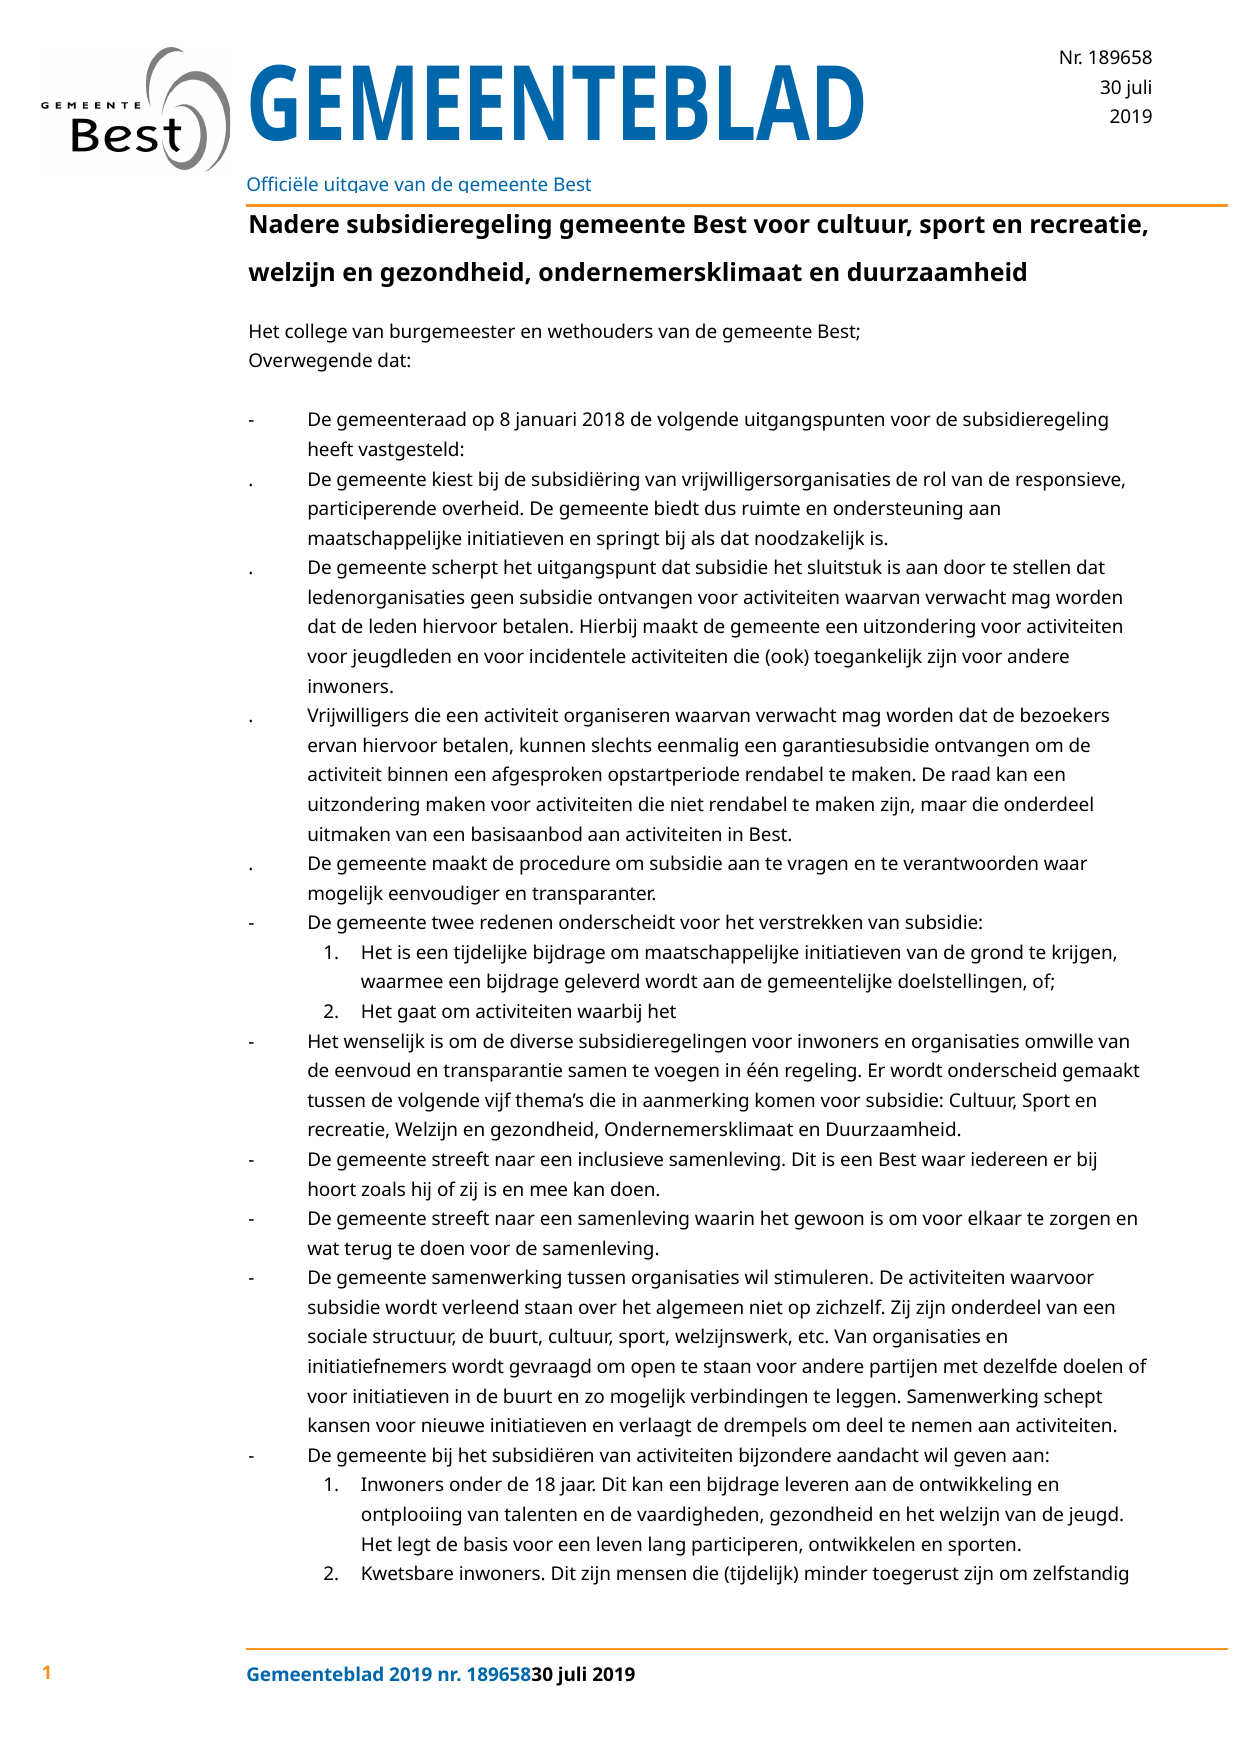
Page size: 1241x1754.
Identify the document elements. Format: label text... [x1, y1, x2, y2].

text Nadere subsidieregeling gemeente Best voor cultuur, sport en recreatie, welzijn en gezondheid, ondernemersklimaat en duurzaamheid [248, 207, 1152, 288]
list De gemeente streeft naar een inclusieve samenleving. Dit is een Best waar iedereen er bij hoort zoals hij of zij is en mee kan doen. [248, 1146, 1152, 1202]
list De gemeente bij het subsidiëren van activiteiten bijzondere aandacht wil geven aan: [248, 1442, 1152, 1468]
list De gemeente maakt de procedure om subsidie aan te vragen en te verantwoorden waar mogelijk eenvoudiger en transparanter. [248, 850, 1152, 906]
list Het is een tijdelijke bijdrage om maatschappelijke initiatieven van de grond te krijgen, waarmee een bijdrage geleverd wordt aan de gemeentelijke doelstellingen, of; [323, 939, 1152, 994]
list Het wenselijk is om de diverse subsidieregelingen voor inwoners en organisaties omwille van de eenvoud en transparantie samen te voegen in één regeling. Er wordt onderscheid gemaakt tussen de volgende vijf thema’s die in aanmerking komen voor subsidie: Cultuur, Sport en recreatie, Welzijn en gezondheid, Ondernemersklimaat en Duurzaamheid. [248, 1028, 1152, 1142]
list Inwoners onder de 18 jaar. Dit kan een bijdrage leveren aan de ontwikkeling en ontplooiing van talenten en de vaardigheden, gezondheid en het welzijn van de jeugd. Het legt de basis voor een leven lang participeren, ontwikkelen en sporten. [323, 1472, 1152, 1557]
text Het college van burgemeester en wethouders van de gemeente Best; [248, 318, 1152, 344]
list Vrijwilligers die een activiteit organiseren waarvan verwacht mag worden dat de bezoekers ervan hiervoor betalen, kunnen slechts eenmalig een garantiesubsidie ontvangen om de activiteit binnen een afgesproken opstartperiode rendabel te maken. De raad kan een uitzondering maken voor activiteiten die niet rendabel te maken zijn, maar die onderdeel uitmaken van een basisaanbod aan activiteiten in Best. [248, 702, 1152, 847]
list De gemeente scherpt het uitgangspunt dat subsidie het sluitstuk is aan door te stellen dat ledenorganisaties geen subsidie ontvangen voor activiteiten waarvan verwacht mag worden dat de leden hiervoor betalen. Hierbij maakt de gemeente een uitzondering voor activiteiten voor jeugdleden en voor incidentele activiteiten die (ook) toegankelijk zijn voor andere inwoners. [248, 554, 1152, 699]
text Overwegende dat: [248, 347, 1152, 373]
picture [41, 47, 231, 172]
list Kwetsbare inwoners. Dit zijn mensen die (tijdelijk) minder toegerust zijn om zelfstandig [323, 1560, 1152, 1586]
list De gemeente samenwerking tussen organisaties wil stimuleren. De activiteiten waarvoor subsidie wordt verleend staan over het algemeen niet op zichzelf. Zij zijn onderdeel van een sociale structuur, de buurt, cultuur, sport, welzijnswerk, etc. Van organisaties en initiatiefnemers wordt gevraagd om open te staan voor andere partijen met dezelfde doelen of voor initiatieven in de buurt en zo mogelijk verbindingen te leggen. Samenwerking schept kansen voor nieuwe initiatieven en verlaagt de drempels om deel te nemen aan activiteiten. [248, 1264, 1152, 1438]
list De gemeente streeft naar een samenleving waarin het gewoon is om voor elkaar te zorgen en wat terug te doen voor de samenleving. [248, 1205, 1152, 1261]
list De gemeente kiest bij de subsidiëring van vrijwilligersorganisaties de rol van de responsieve, participerende overheid. De gemeente biedt dus ruimte en ondersteuning aan maatschappelijke initiatieven en springt bij als dat noodzakelijk is. [248, 466, 1152, 551]
list De gemeente twee redenen onderscheidt voor het verstrekken van subsidie: [248, 909, 1152, 935]
list Het gaat om activiteiten waarbij het [323, 998, 1152, 1024]
list De gemeenteraad op 8 januari 2018 de volgende uitgangspunten voor de subsidieregeling heeft vastgesteld: [248, 407, 1152, 462]
